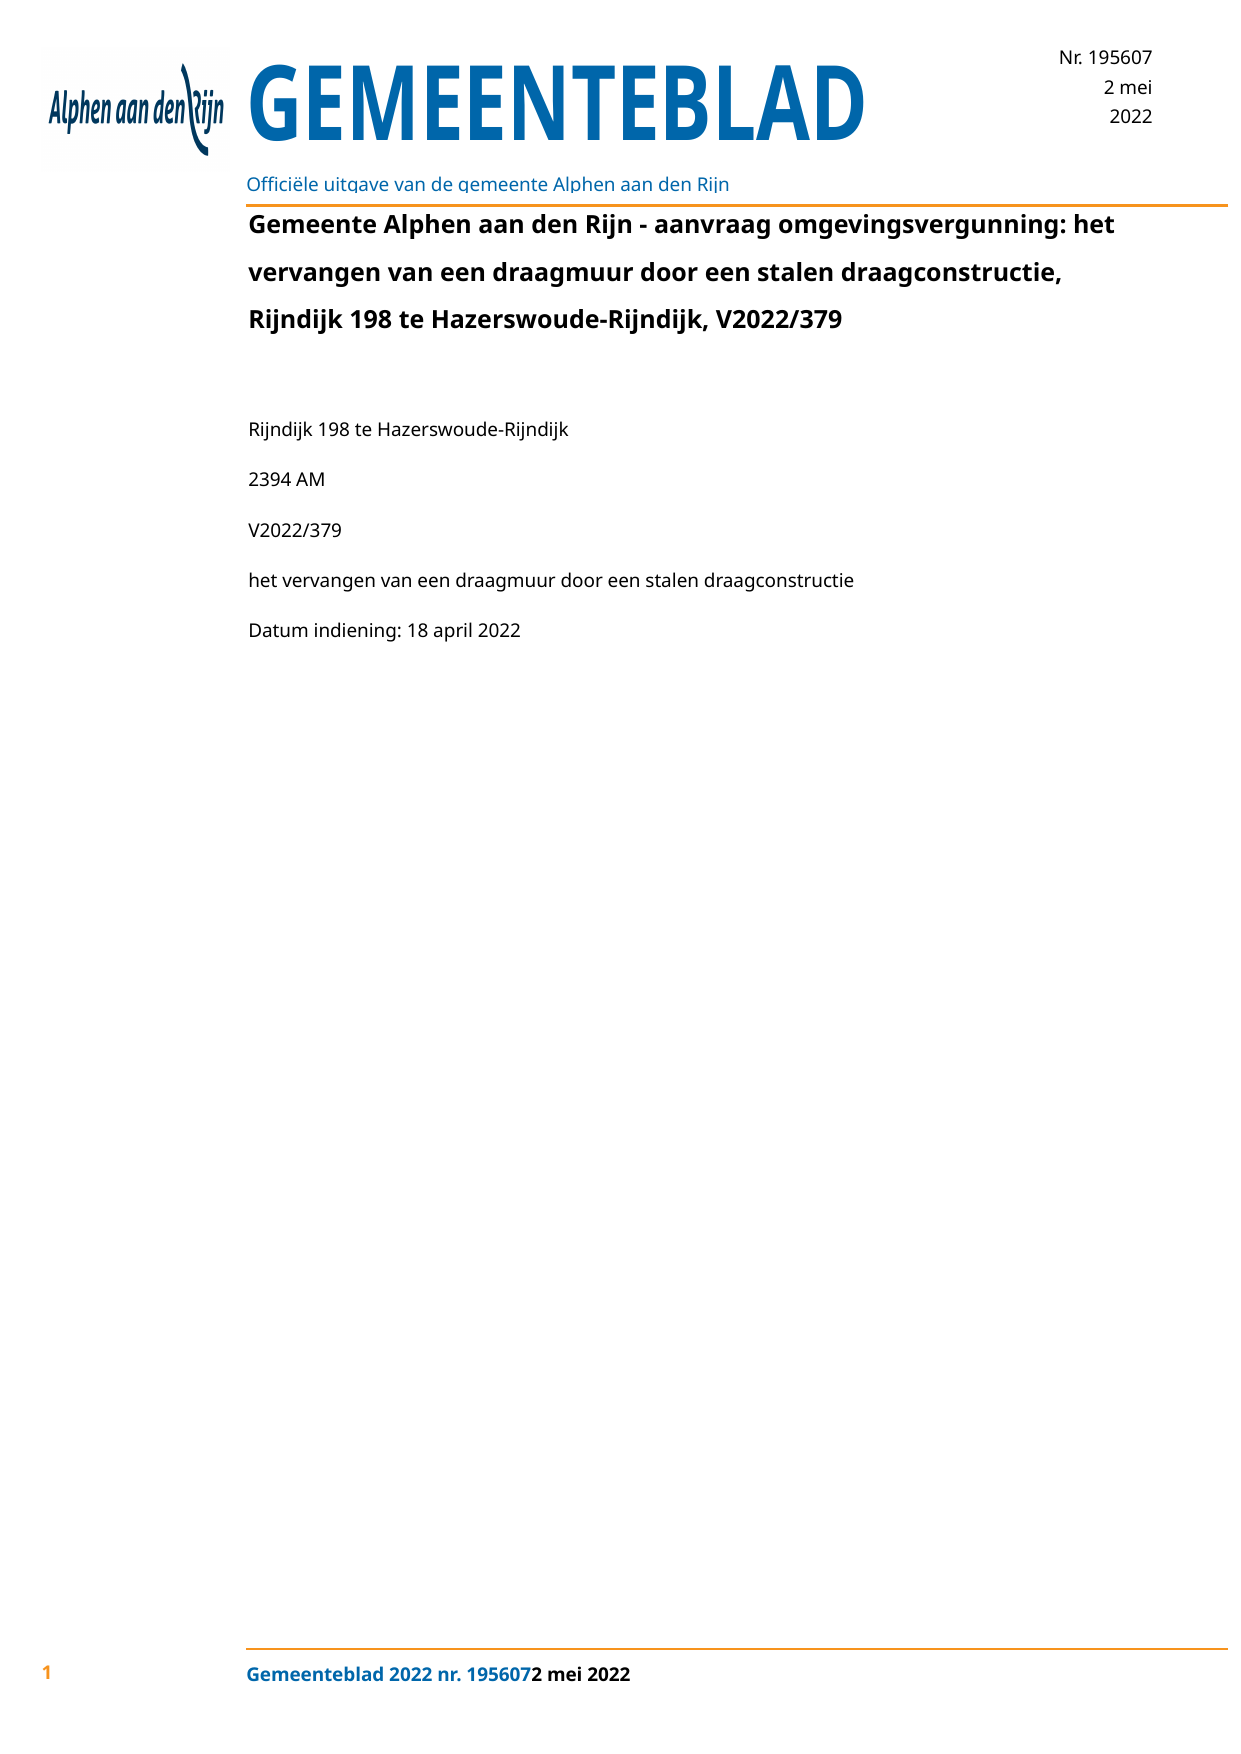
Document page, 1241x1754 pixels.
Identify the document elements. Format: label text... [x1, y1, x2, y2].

text Gemeente Alphen aan den Rijn - aanvraag omgevingsvergunning: het vervangen van een draagmuur door een stalen draagconstructie, Rijndijk 198 te Hazerswoude-Rijndijk, V2022/379 [248, 207, 1152, 336]
text V2022/379 [248, 517, 1152, 542]
text Datum indiening: 18 april 2022 [248, 618, 1152, 643]
picture [41, 47, 231, 172]
text het vervangen van een draagmuur door een stalen draagconstructie [248, 567, 1152, 593]
text 2394 AM [248, 466, 1152, 492]
text Rijndijk 198 te Hazerswoude-Rijndijk [248, 416, 1152, 442]
